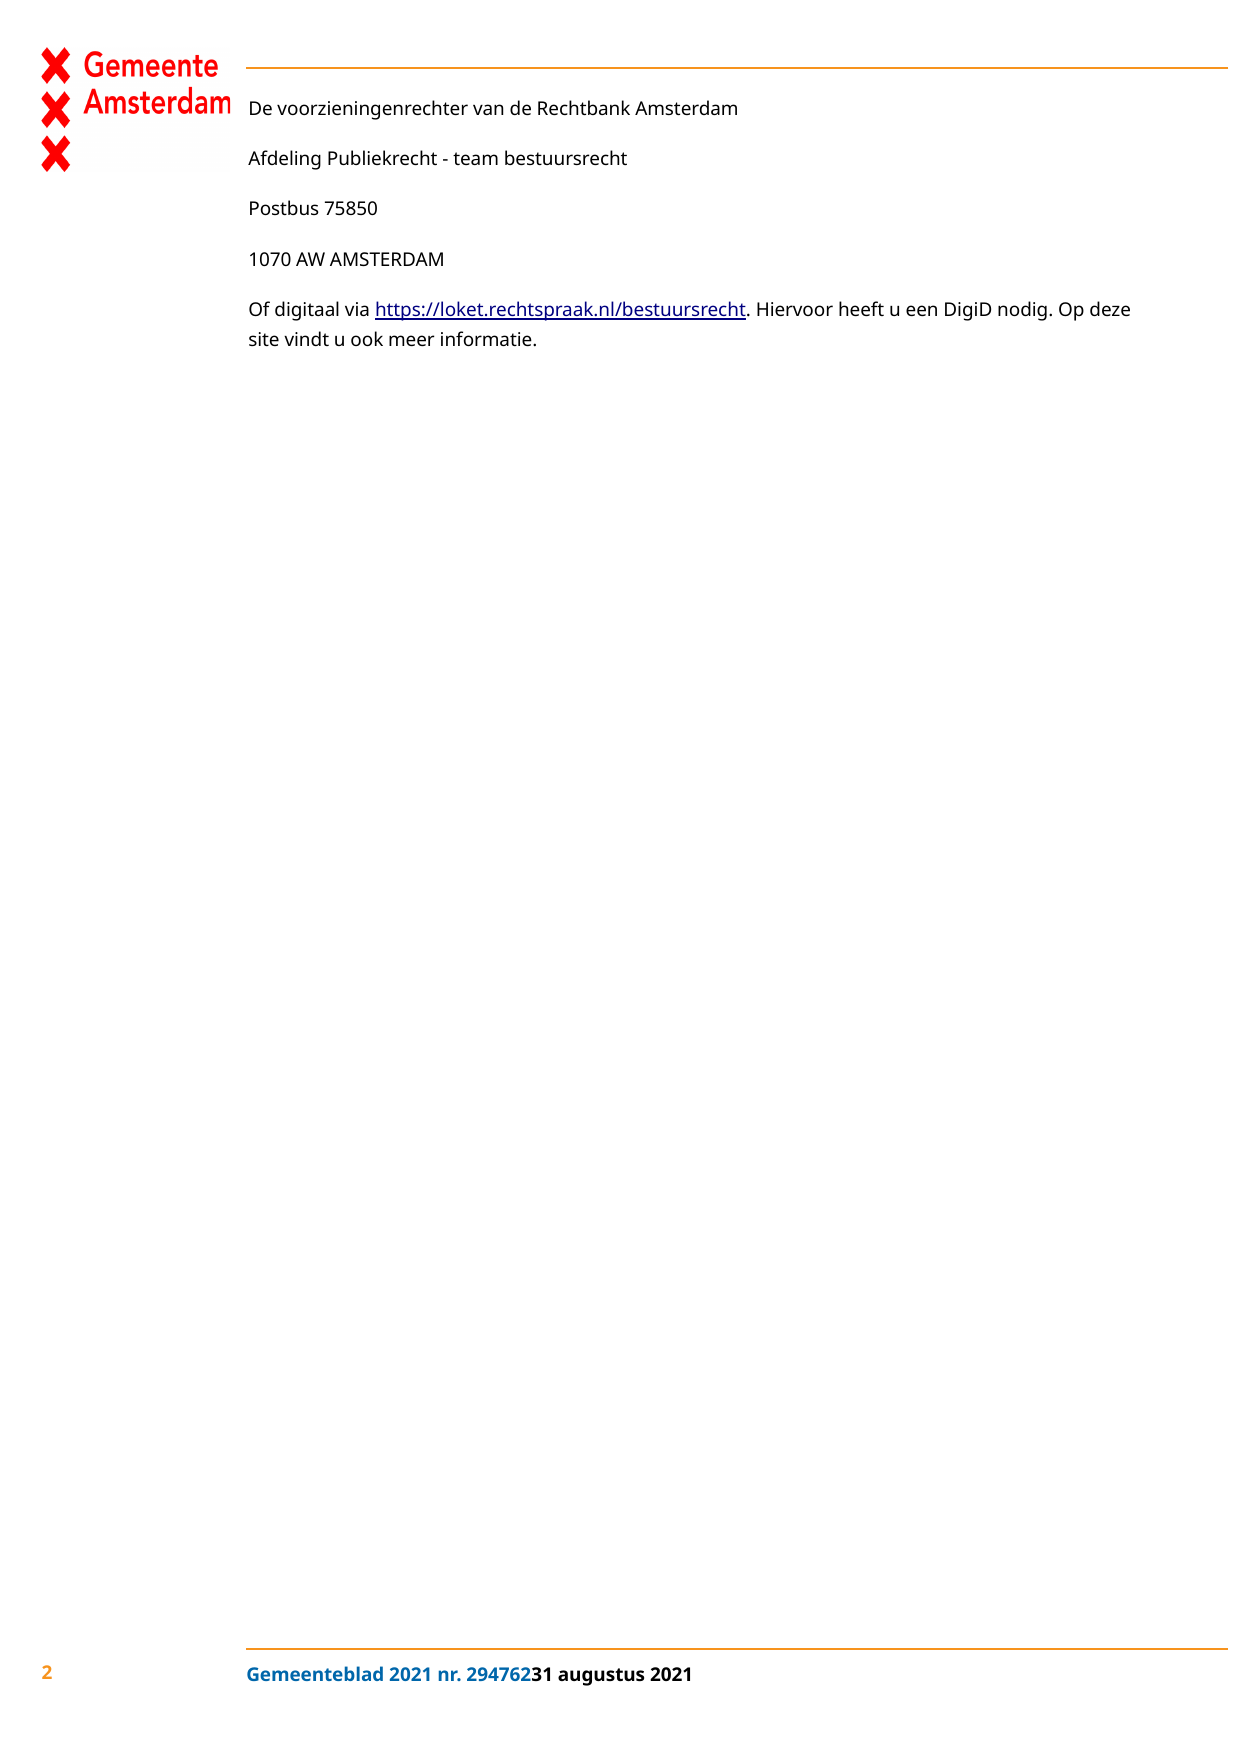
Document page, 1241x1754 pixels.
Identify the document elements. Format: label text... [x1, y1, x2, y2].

text 1070 AW AMSTERDAM [248, 246, 1152, 272]
picture [41, 47, 231, 172]
text Of digitaal via https://loket.rechtspraak.nl/bestuursrecht. Hiervoor heeft u een DigiD nodig. Op deze site vindt u ook meer informatie. [248, 296, 1152, 352]
text Afdeling Publiekrecht - team bestuursrecht [248, 145, 1152, 171]
text Postbus 75850 [248, 196, 1152, 221]
text De voorzieningenrechter van de Rechtbank Amsterdam [248, 95, 1152, 121]
